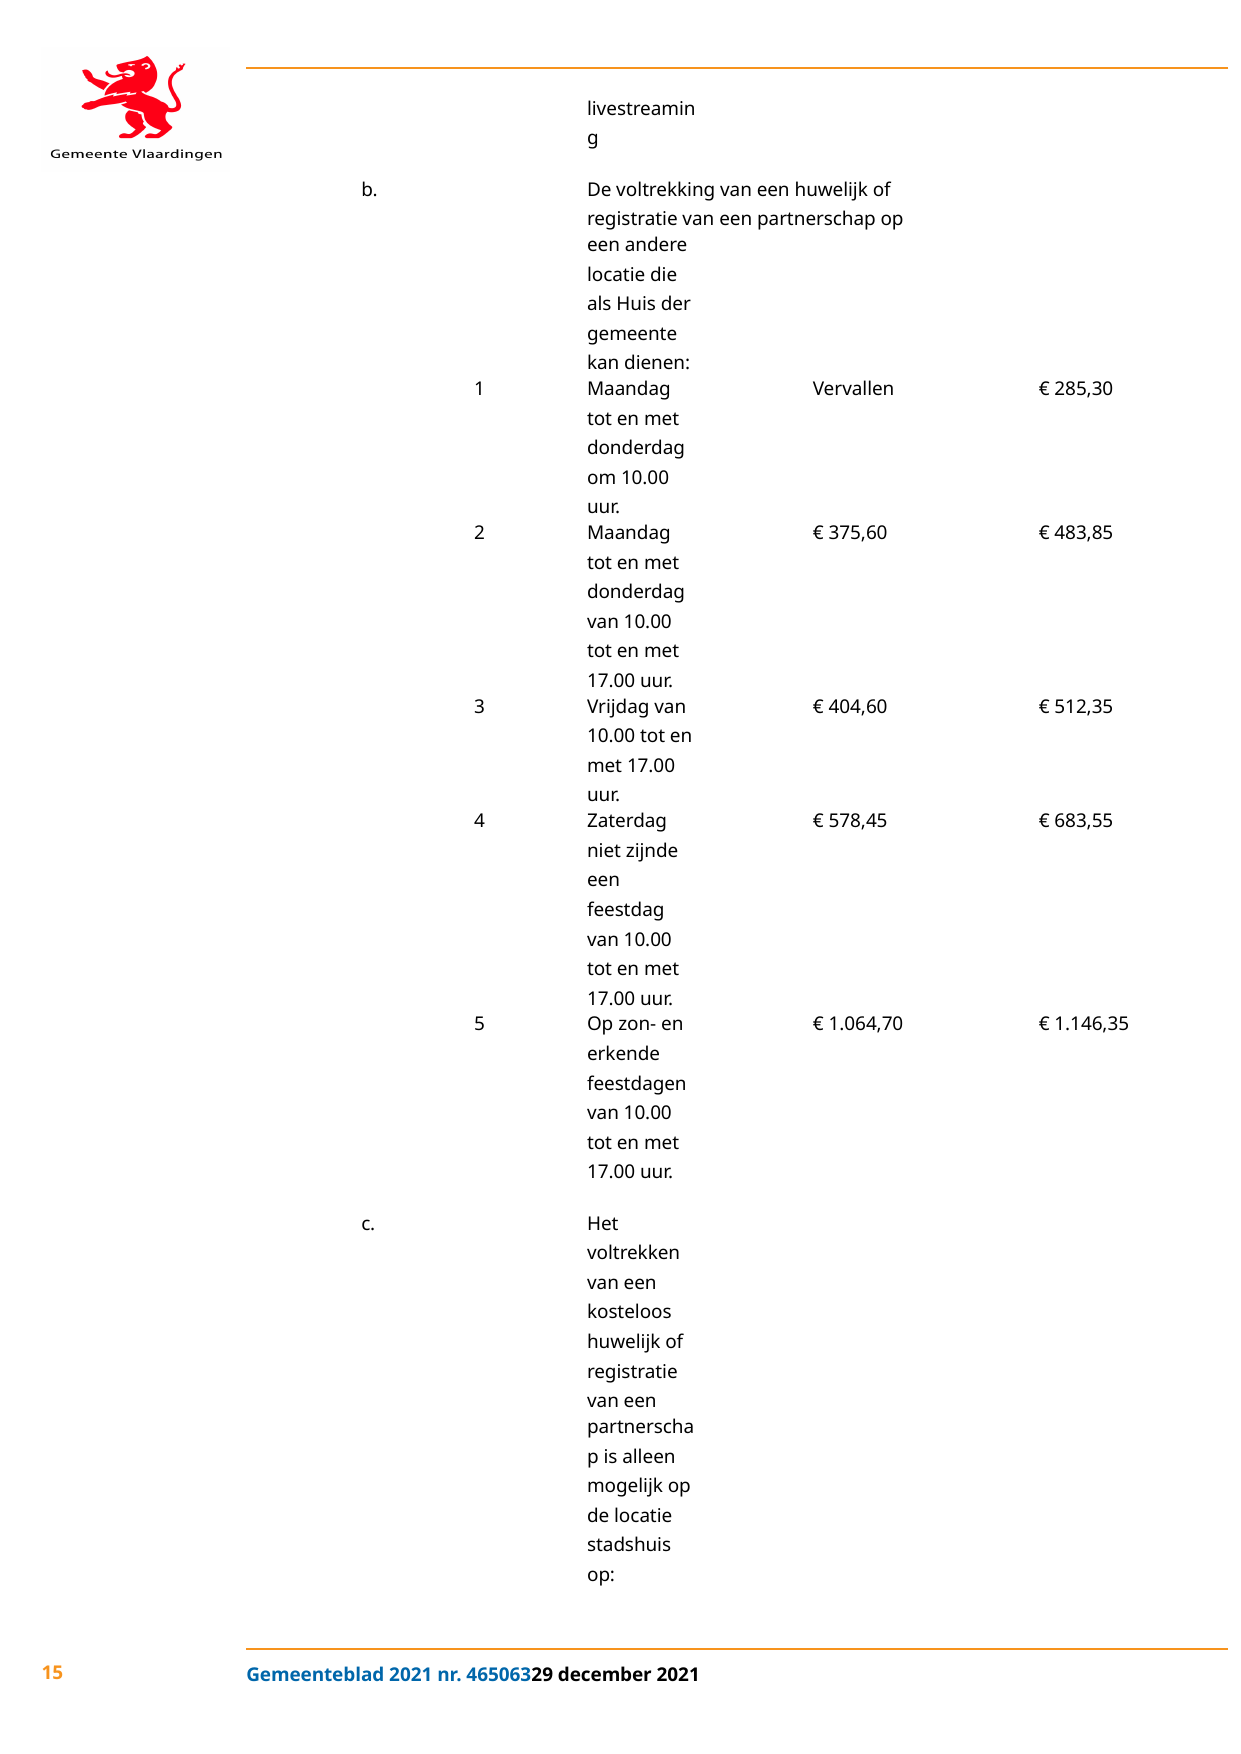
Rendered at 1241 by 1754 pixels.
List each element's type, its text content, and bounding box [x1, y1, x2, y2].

table_cell Zaterdag niet zijnde een feestdag van 10.00 tot en met 17.00 uur. [587, 808, 700, 1011]
table_cell [248, 808, 361, 1011]
table_cell [361, 693, 474, 807]
table_cell [361, 95, 474, 150]
table_cell Maandag tot en met donderdag om 10.00 uur. [587, 375, 700, 519]
table_cell [700, 95, 813, 150]
table_cell [474, 150, 587, 176]
table_cell [700, 231, 813, 375]
picture [41, 47, 231, 172]
table_cell [361, 519, 474, 693]
table_cell € 404,60 [813, 693, 926, 807]
table_cell [700, 1011, 813, 1184]
table_cell [813, 1184, 926, 1210]
table_cell [813, 95, 926, 150]
table_cell [1039, 95, 1152, 150]
table_cell [248, 95, 361, 150]
table_cell € 285,30 [1039, 375, 1152, 519]
table_cell [474, 176, 587, 231]
table_cell [248, 150, 361, 176]
table_cell een andere locatie die als Huis der gemeente kan dienen: [587, 231, 700, 375]
table_cell [587, 1184, 700, 1210]
table_cell [248, 176, 361, 231]
table_cell [813, 150, 926, 176]
table_cell € 1.146,35 [1039, 1011, 1152, 1184]
table_cell 2 [474, 519, 587, 693]
table_cell [926, 176, 1038, 231]
table_cell [813, 1413, 926, 1587]
table_cell [474, 231, 587, 375]
table_cell livestreaming [587, 95, 700, 150]
table_cell € 483,85 [1039, 519, 1152, 693]
table_cell [700, 375, 813, 519]
table_cell [248, 1210, 361, 1413]
table_cell [248, 1413, 361, 1587]
table_cell [1039, 150, 1152, 176]
table_cell [700, 1184, 813, 1210]
table_cell [926, 150, 1038, 176]
table_cell [587, 150, 700, 176]
table_cell [248, 375, 361, 519]
table_cell [926, 95, 1038, 150]
table_cell € 578,45 [813, 808, 926, 1011]
table_cell [248, 519, 361, 693]
table_cell € 1.064,70 [813, 1011, 926, 1184]
table_cell partnerschap is alleen mogelijk op de locatie stadshuis op: [587, 1413, 700, 1587]
table_cell [813, 231, 926, 375]
table_cell [361, 808, 474, 1011]
table_cell [361, 231, 474, 375]
table_cell [248, 693, 361, 807]
table_cell [248, 1011, 361, 1184]
table_cell Maandag tot en met donderdag van 10.00 tot en met 17.00 uur. [587, 519, 700, 693]
table_cell [700, 808, 813, 1011]
table_cell [1039, 176, 1152, 231]
table_cell [926, 808, 1038, 1011]
table_cell [474, 95, 587, 150]
table_cell [248, 1184, 361, 1210]
table_cell [700, 519, 813, 693]
table_cell [361, 1011, 474, 1184]
table_cell [926, 519, 1038, 693]
table_cell [926, 231, 1038, 375]
table_cell De voltrekking van een huwelijk of registratie van een partnerschap op [587, 176, 926, 231]
table_cell [926, 375, 1038, 519]
table_cell 1 [474, 375, 587, 519]
table_cell [1039, 1413, 1152, 1587]
table_cell [361, 1413, 474, 1587]
table_cell [926, 1413, 1038, 1587]
table_cell [813, 1210, 926, 1413]
table_cell [248, 231, 361, 375]
table_cell Vervallen [813, 375, 926, 519]
table_cell [700, 1210, 813, 1413]
table_cell [474, 1210, 587, 1413]
table_cell Vrijdag van 10.00 tot en met 17.00 uur. [587, 693, 700, 807]
table_cell [1039, 1210, 1152, 1413]
table_cell [361, 1184, 474, 1210]
table_cell € 683,55 [1039, 808, 1152, 1011]
table_cell [700, 693, 813, 807]
table_cell [361, 150, 474, 176]
table_cell € 512,35 [1039, 693, 1152, 807]
table_cell [361, 375, 474, 519]
table_cell [474, 1184, 587, 1210]
table_cell 3 [474, 693, 587, 807]
table_cell [700, 1413, 813, 1587]
table_cell b. [361, 176, 474, 231]
table_cell c. [361, 1210, 474, 1413]
table_cell [1039, 1184, 1152, 1210]
table_cell [700, 150, 813, 176]
table_cell [926, 1210, 1038, 1413]
table_cell [1039, 231, 1152, 375]
table_cell Het voltrekken van een kosteloos huwelijk of registratie van een [587, 1210, 700, 1413]
table_cell [926, 693, 1038, 807]
table_cell 4 [474, 808, 587, 1011]
table_cell [926, 1184, 1038, 1210]
table_cell [926, 1011, 1038, 1184]
table_cell 5 [474, 1011, 587, 1184]
table_cell € 375,60 [813, 519, 926, 693]
table_cell Op zon- en erkende feestdagen van 10.00 tot en met 17.00 uur. [587, 1011, 700, 1184]
table_cell [474, 1413, 587, 1587]
